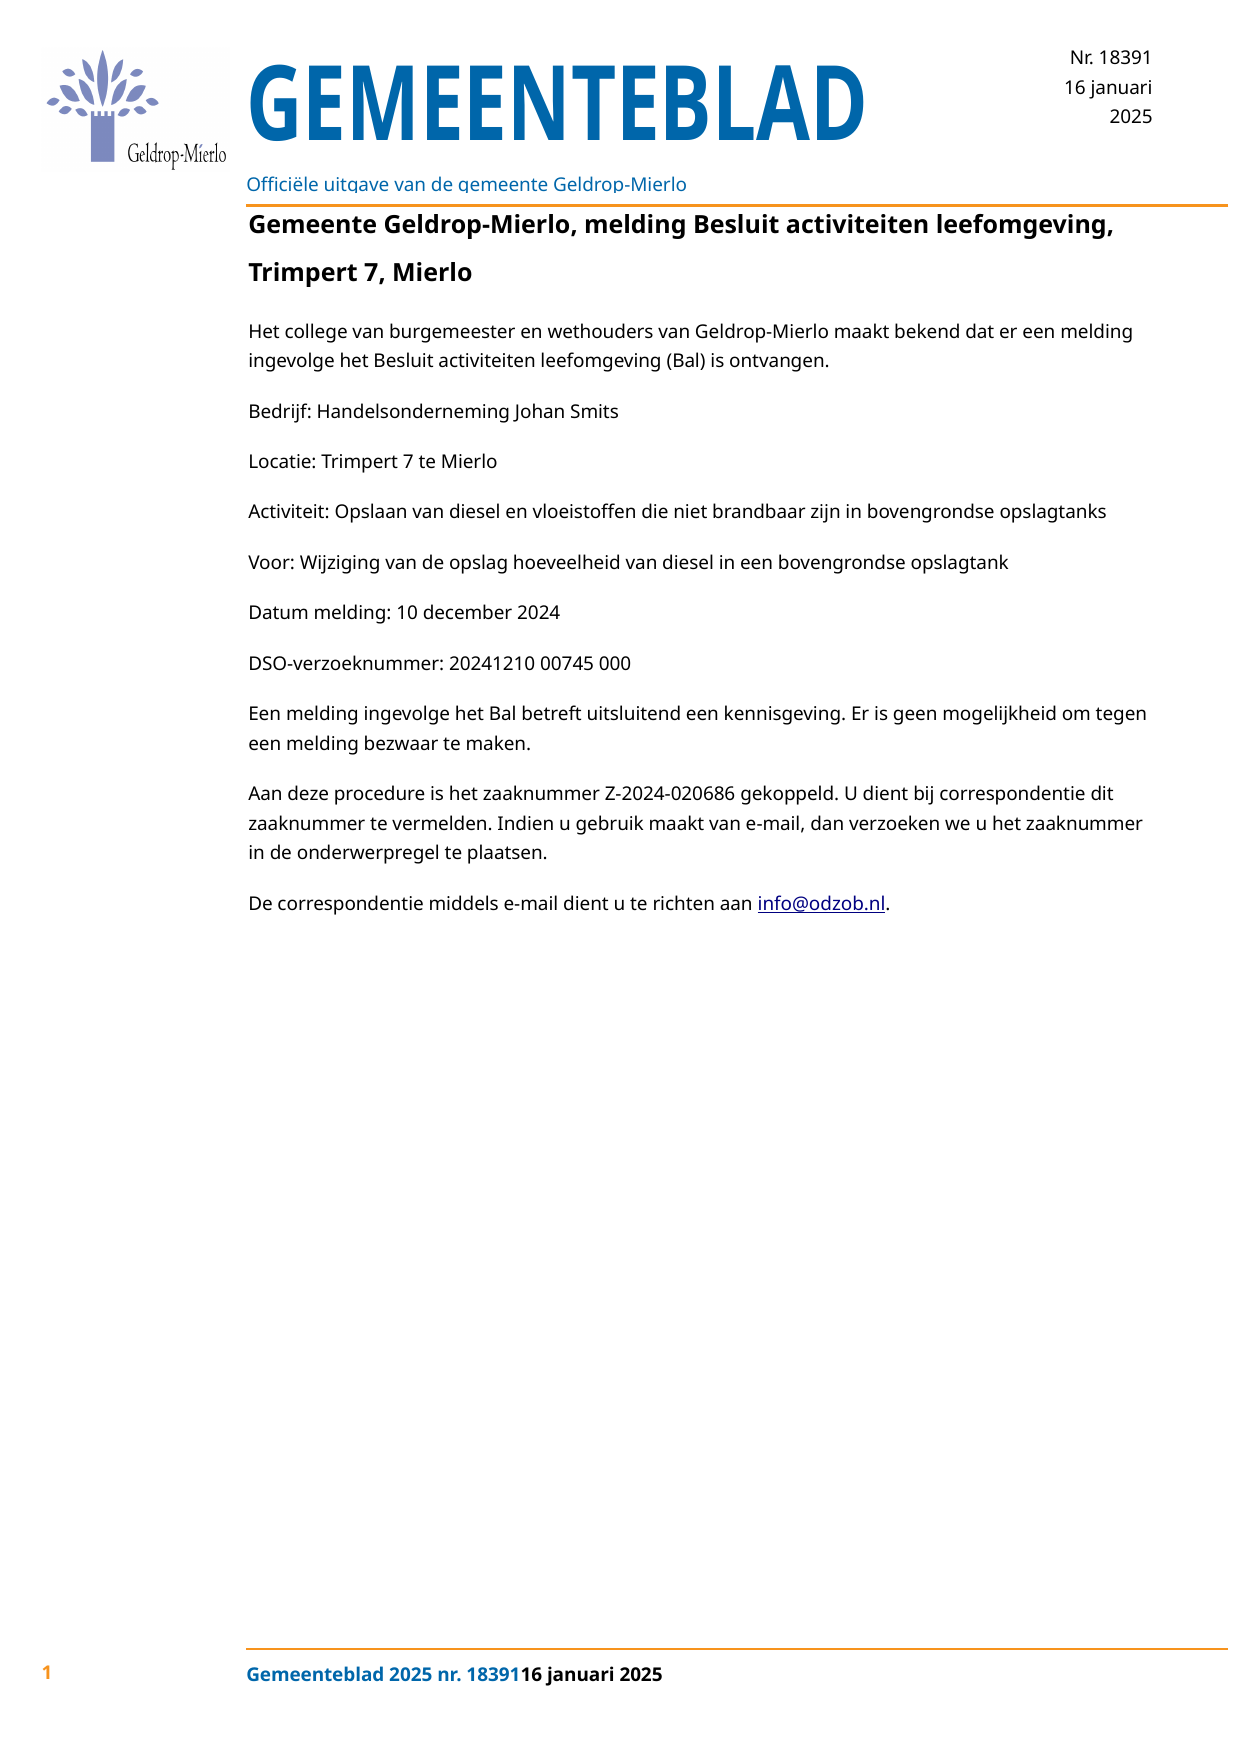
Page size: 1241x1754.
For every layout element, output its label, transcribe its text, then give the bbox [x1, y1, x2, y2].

text De correspondentie middels e-mail dient u te richten aan info@odzob.nl. [248, 890, 1152, 916]
text Het college van burgemeester en wethouders van Geldrop-Mierlo maakt bekend dat er een melding ingevolge het Besluit activiteiten leefomgeving (Bal) is ontvangen. [248, 318, 1152, 373]
text Voor: Wijziging van de opslag hoeveelheid van diesel in een bovengrondse opslagtank [248, 549, 1152, 575]
text Datum melding: 10 december 2024 [248, 599, 1152, 625]
text Locatie: Trimpert 7 te Mierlo [248, 448, 1152, 474]
text Gemeente Geldrop-Mierlo, melding Besluit activiteiten leefomgeving, Trimpert 7, Mierlo [248, 207, 1152, 288]
text Aan deze procedure is het zaaknummer Z-2024-020686 gekoppeld. U dient bij correspondentie dit zaaknummer te vermelden. Indien u gebruik maakt van e-mail, dan verzoeken we u het zaaknummer in de onderwerpregel te plaatsen. [248, 780, 1152, 865]
text DSO-verzoeknummer: 20241210 00745 000 [248, 650, 1152, 676]
text Een melding ingevolge het Bal betreft uitsluitend een kennisgeving. Er is geen mogelijkheid om tegen een melding bezwaar te maken. [248, 700, 1152, 756]
picture [41, 47, 231, 172]
text Activiteit: Opslaan van diesel en vloeistoffen die niet brandbaar zijn in bovengrondse opslagtanks [248, 499, 1152, 524]
text Bedrijf: Handelsonderneming Johan Smits [248, 398, 1152, 424]
